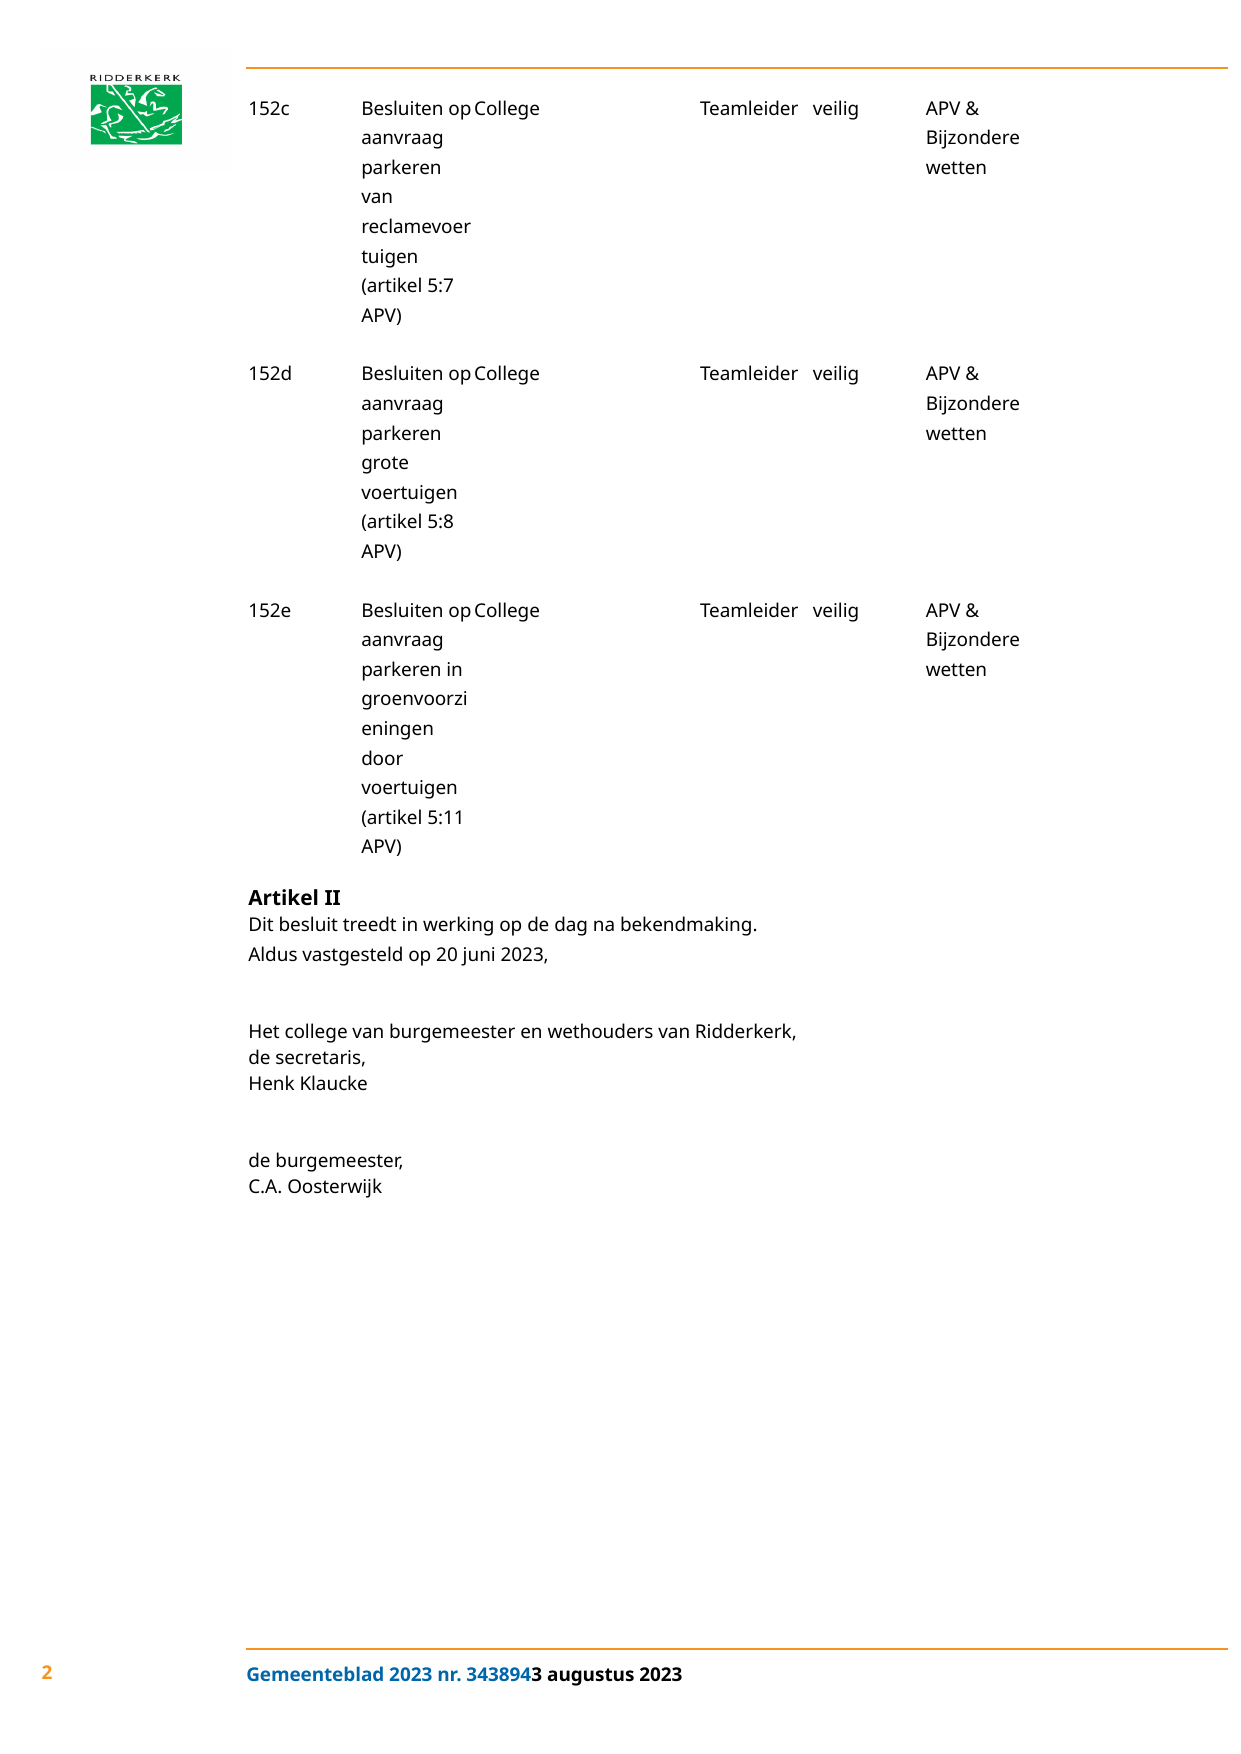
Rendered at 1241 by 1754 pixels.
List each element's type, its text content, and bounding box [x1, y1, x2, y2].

table_header Besluiten op aanvraag parkeren in groenvoorzieningen door voertuigen (artikel 5:11 APV) [361, 597, 474, 859]
table_header [1039, 95, 1152, 328]
table_header veilig [813, 597, 926, 859]
text Dit besluit treedt in werking op de dag na bekendmaking. [248, 912, 1152, 937]
table_header Besluiten op aanvraag parkeren van reclamevoertuigen (artikel 5:7 APV) [361, 95, 474, 328]
table_header APV & Bijzondere wetten [926, 361, 1038, 564]
table_header 152c [248, 95, 361, 328]
text de secretaris, [248, 1044, 1152, 1070]
table_header APV & Bijzondere wetten [926, 597, 1038, 859]
table_header APV & Bijzondere wetten [926, 95, 1038, 328]
table_header College [474, 597, 587, 859]
table_header veilig [813, 95, 926, 328]
table_header 152e [248, 597, 361, 859]
table_header Teamleider [700, 95, 813, 328]
table_header [587, 95, 700, 328]
text Aldus vastgesteld op 20 juni 2023, [248, 941, 1152, 967]
picture [41, 47, 231, 172]
text Henk Klaucke [248, 1070, 1152, 1096]
text Artikel II [248, 883, 1152, 912]
text de burgemeester, [248, 1147, 1152, 1173]
text Het college van burgemeester en wethouders van Ridderkerk, [248, 1018, 1152, 1044]
table_header 152d [248, 361, 361, 564]
table_header [587, 361, 700, 564]
table_header College [474, 361, 587, 564]
table_header Teamleider [700, 597, 813, 859]
table_header [1039, 361, 1152, 564]
table_header Teamleider [700, 361, 813, 564]
table_header [587, 597, 700, 859]
table_header [1039, 597, 1152, 859]
table_header Besluiten op aanvraag parkeren grote voertuigen (artikel 5:8 APV) [361, 361, 474, 564]
table_header College [474, 95, 587, 328]
text C.A. Oosterwijk [248, 1173, 1152, 1198]
table_header veilig [813, 361, 926, 564]
